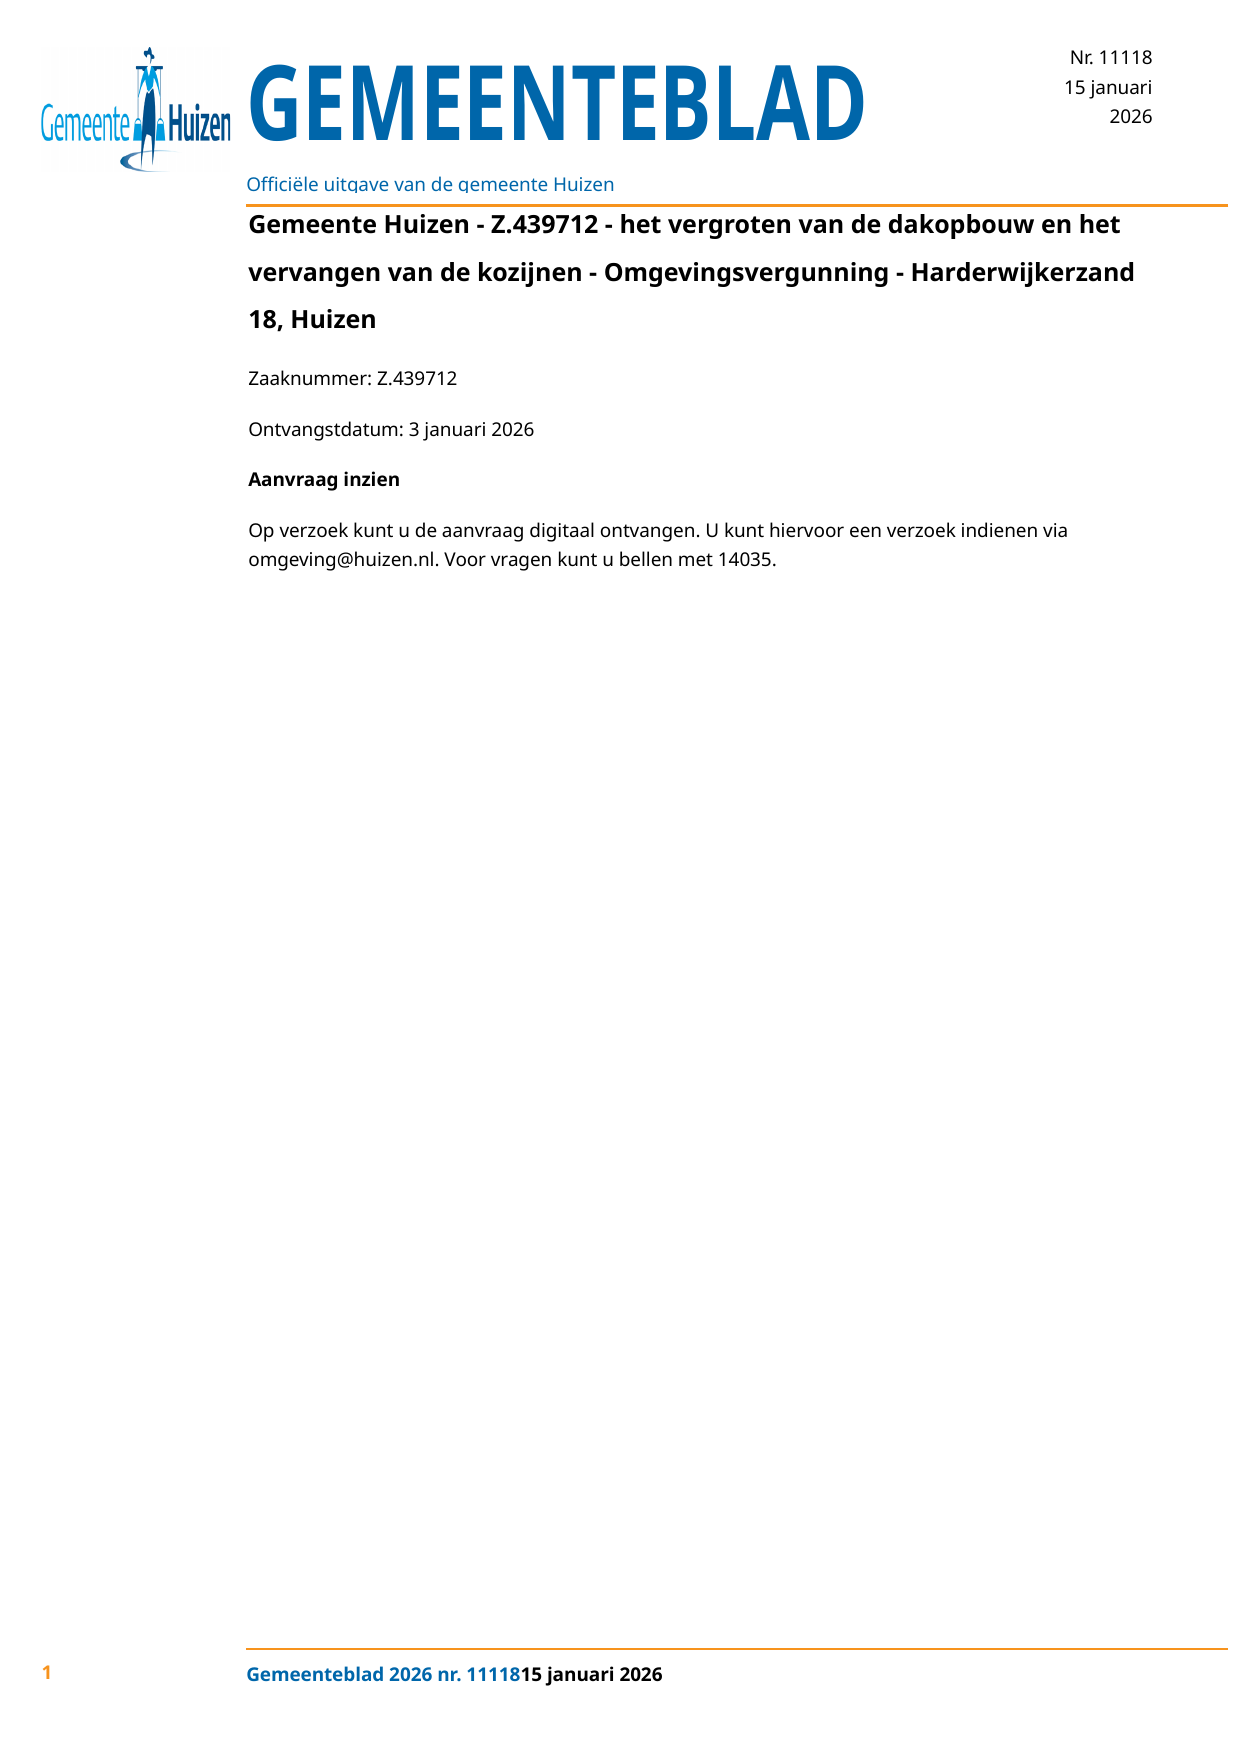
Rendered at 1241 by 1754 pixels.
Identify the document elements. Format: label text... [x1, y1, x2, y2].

text Zaaknummer: Z.439712 [248, 366, 1152, 391]
text Aanvraag inzien [248, 466, 1152, 492]
text Ontvangstdatum: 3 januari 2026 [248, 416, 1152, 442]
picture [41, 47, 231, 172]
text Op verzoek kunt u de aanvraag digitaal ontvangen. U kunt hiervoor een verzoek indienen via omgeving@huizen.nl. Voor vragen kunt u bellen met 14035. [248, 517, 1152, 572]
text Gemeente Huizen - Z.439712 - het vergroten van de dakopbouw en het vervangen van de kozijnen - Omgevingsvergunning - Harderwijkerzand 18, Huizen [248, 207, 1152, 336]
